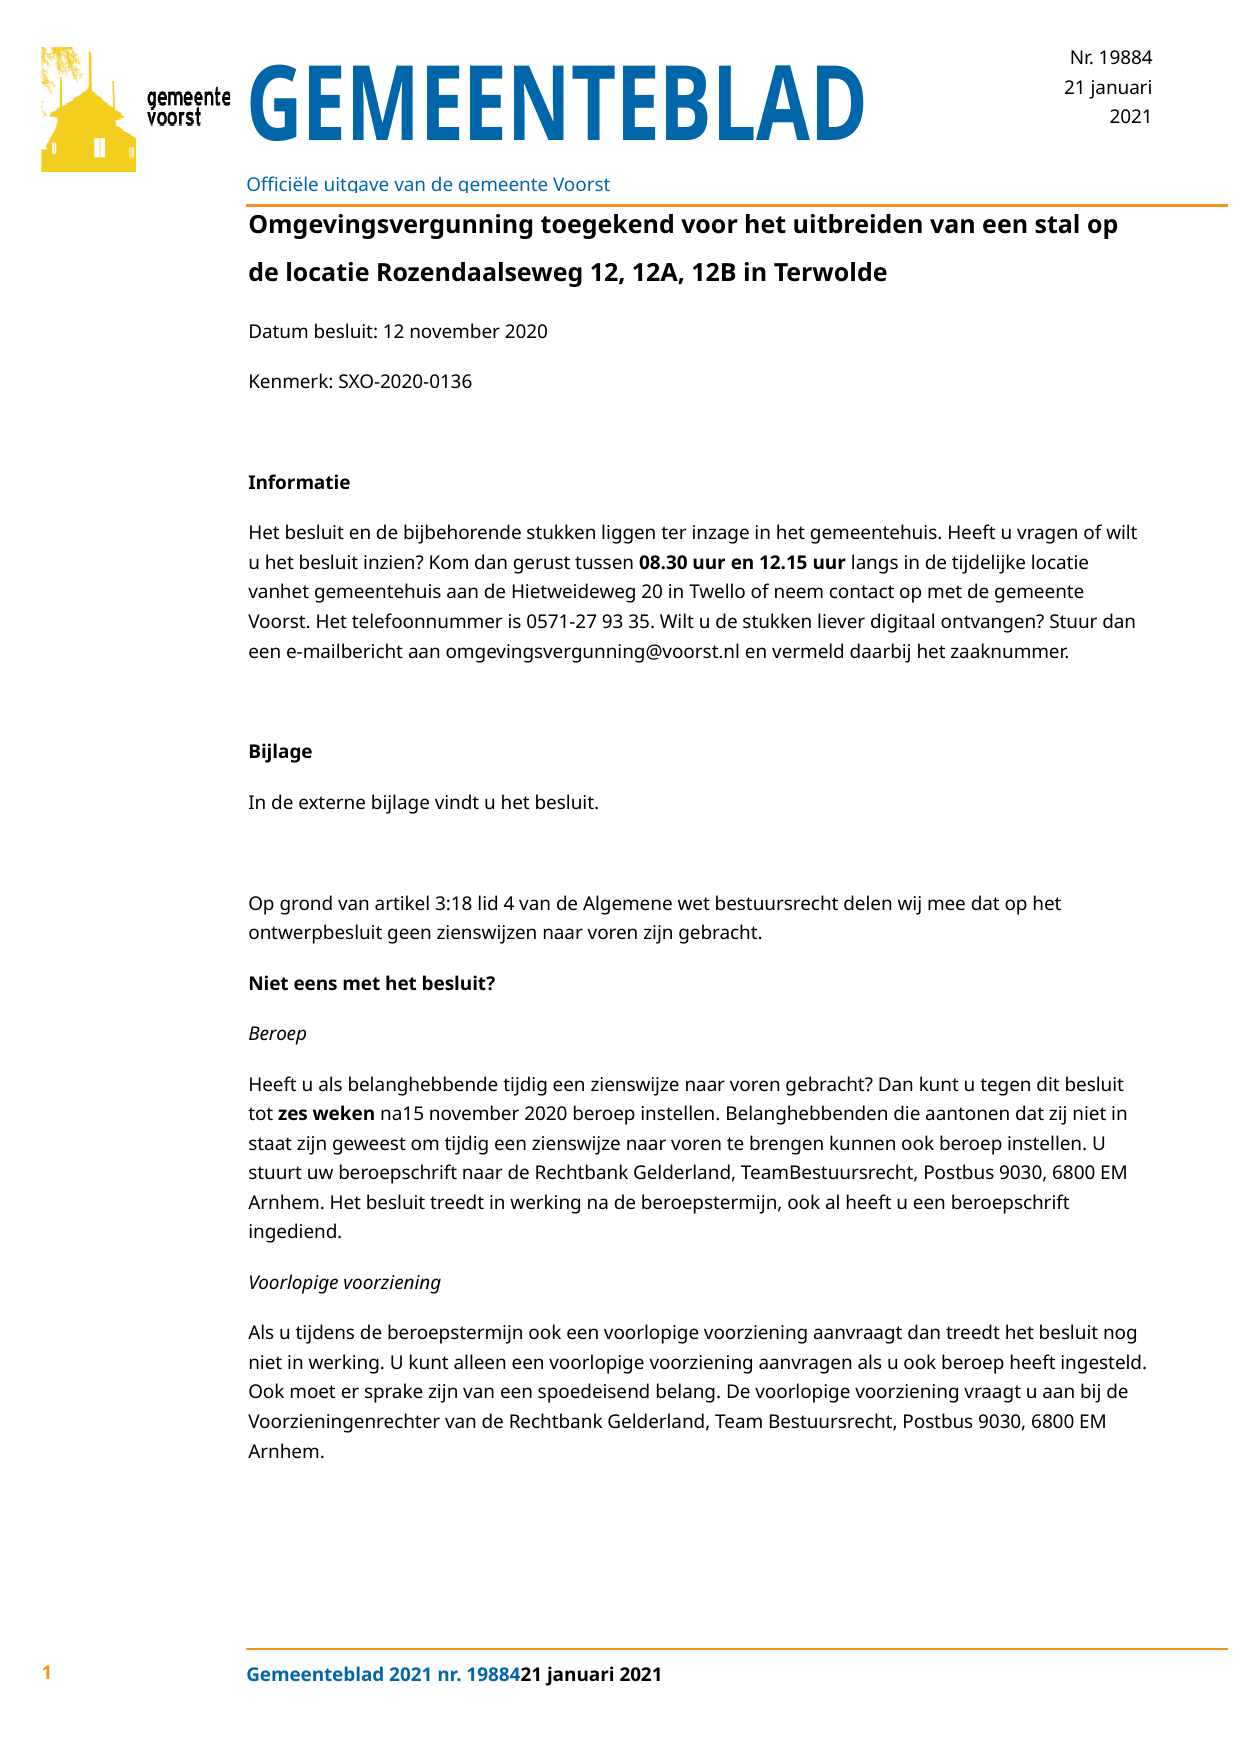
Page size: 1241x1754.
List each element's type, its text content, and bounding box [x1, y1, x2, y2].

text Omgevingsvergunning toegekend voor het uitbreiden van een stal op de locatie Rozendaalseweg 12, 12A, 12B in Terwolde [248, 207, 1152, 288]
picture [41, 47, 231, 172]
text Heeft u als belanghebbende tijdig een zienswijze naar voren gebracht? Dan kunt u tegen dit besluit tot zes weken na15 november 2020 beroep instellen. Belanghebbenden die aantonen dat zij niet in staat zijn geweest om tijdig een zienswijze naar voren te brengen kunnen ook beroep instellen. U stuurt uw beroepschrift naar de Rechtbank Gelderland, TeamBestuursrecht, Postbus 9030, 6800 EM Arnhem. Het besluit treedt in werking na de beroepstermijn, ook al heeft u een beroepschrift ingediend. [248, 1071, 1152, 1244]
text In de externe bijlage vindt u het besluit. [248, 789, 1152, 815]
text Op grond van artikel 3:18 lid 4 van de Algemene wet bestuursrecht delen wij mee dat op het ontwerpbesluit geen zienswijzen naar voren zijn gebracht. [248, 890, 1152, 945]
text Beroep [248, 1020, 1152, 1046]
text Het besluit en de bijbehorende stukken liggen ter inzage in het gemeentehuis. Heeft u vragen of wilt u het besluit inzien? Kom dan gerust tussen 08.30 uur en 12.15 uur langs in de tijdelijke locatie vanhet gemeentehuis aan de Hietweideweg 20 in Twello of neem contact op met de gemeente Voorst. Het telefoonnummer is 0571-27 93 35. Wilt u de stukken liever digitaal ontvangen? Stuur dan een e-mailbericht aan omgevingsvergunning@voorst.nl en vermeld daarbij het zaaknummer. [248, 519, 1152, 664]
text Kenmerk: SXO-2020-0136 [248, 368, 1152, 394]
text Informatie [248, 469, 1152, 495]
text Niet eens met het besluit? [248, 970, 1152, 996]
text Datum besluit: 12 november 2020 [248, 318, 1152, 344]
text Als u tijdens de beroepstermijn ook een voorlopige voorziening aanvraagt dan treedt het besluit nog niet in werking. U kunt alleen een voorlopige voorziening aanvragen als u ook beroep heeft ingesteld. Ook moet er sprake zijn van een spoedeisend belang. De voorlopige voorziening vraagt u aan bij de Voorzieningenrechter van de Rechtbank Gelderland, Team Bestuursrecht, Postbus 9030, 6800 EM Arnhem. [248, 1319, 1152, 1464]
text Voorlopige voorziening [248, 1269, 1152, 1295]
text Bijlage [248, 739, 1152, 764]
